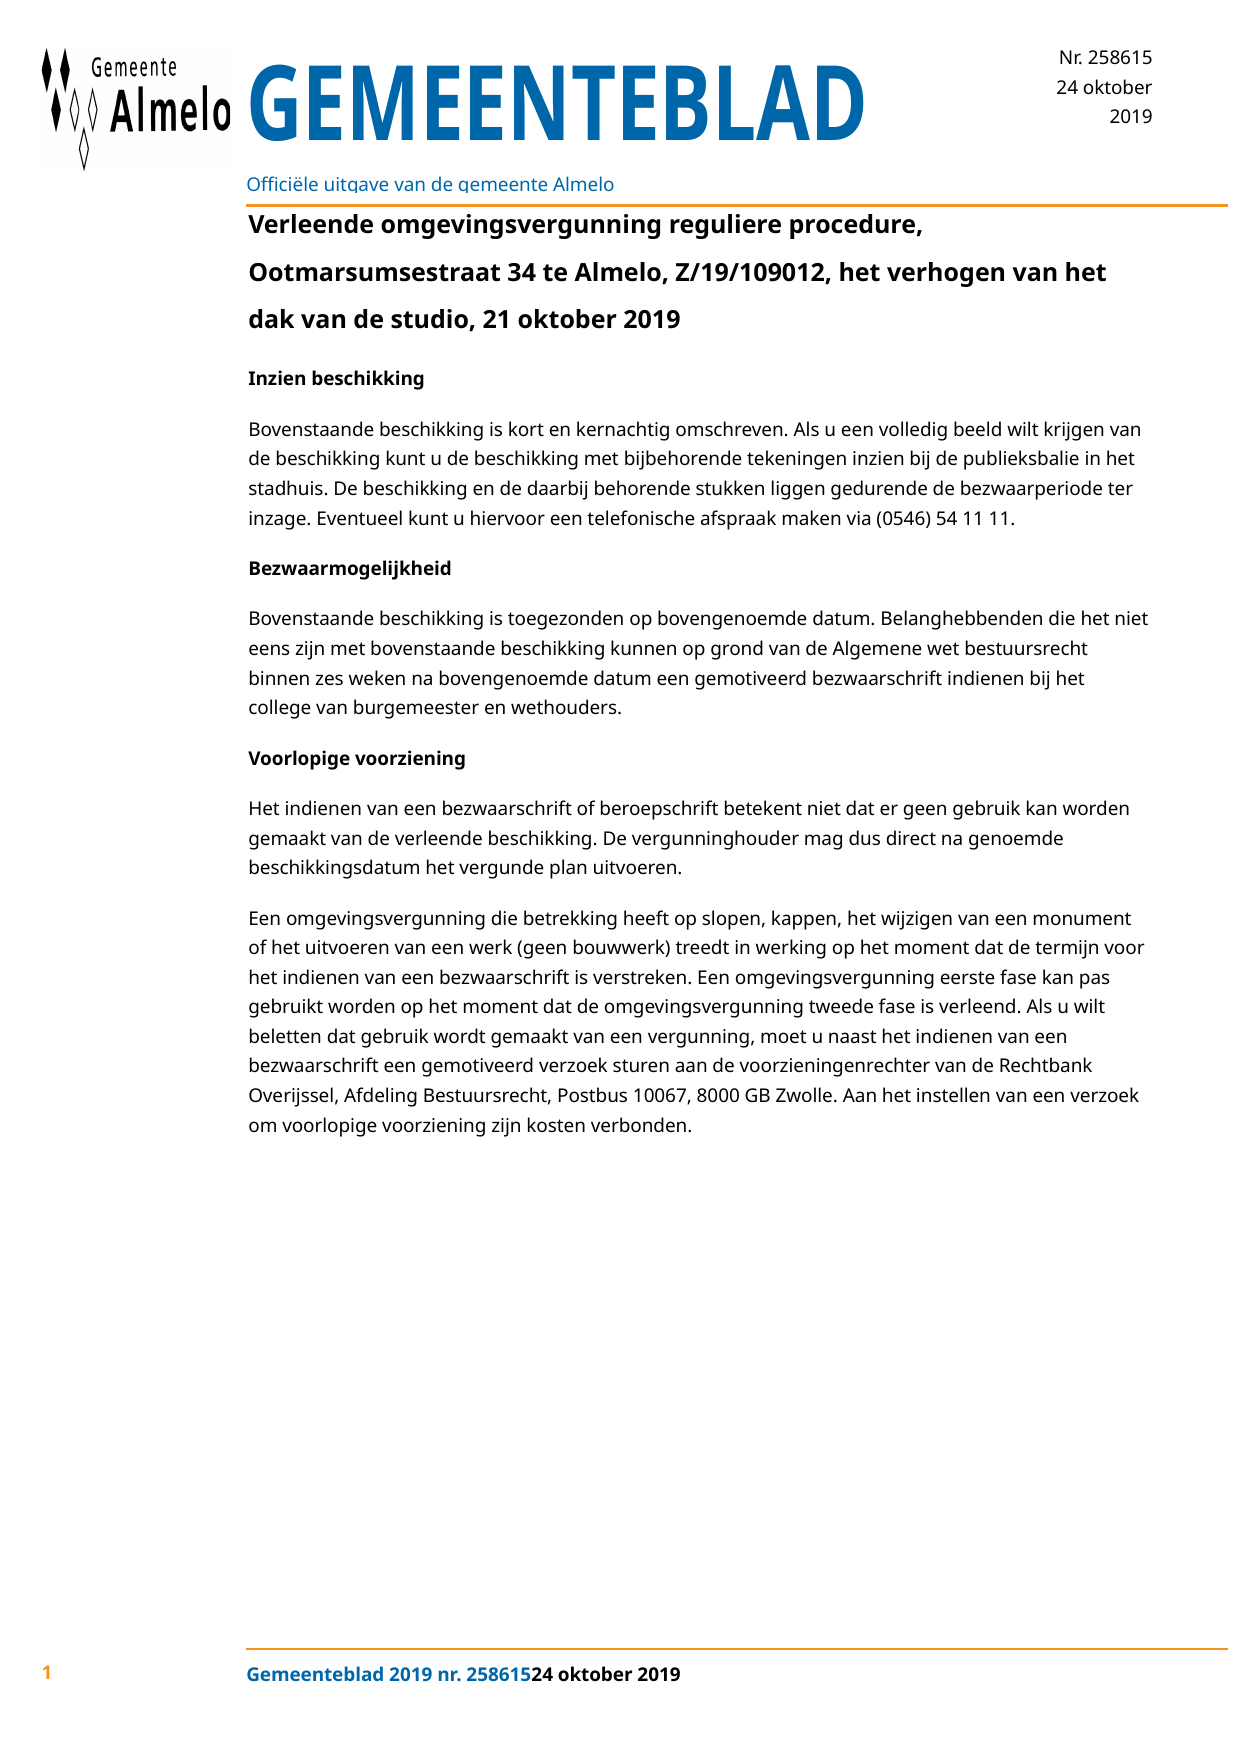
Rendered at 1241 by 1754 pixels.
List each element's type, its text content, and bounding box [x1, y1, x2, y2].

text Voorlopige voorziening [248, 745, 1152, 770]
text Bovenstaande beschikking is kort en kernachtig omschreven. Als u een volledig beeld wilt krijgen van de beschikking kunt u de beschikking met bijbehorende tekeningen inzien bij de publieksbalie in het stadhuis. De beschikking en de daarbij behorende stukken liggen gedurende de bezwaarperiode ter inzage. Eventueel kunt u hiervoor een telefonische afspraak maken via (0546) 54 11 11. [248, 416, 1152, 530]
text Verleende omgevingsvergunning reguliere procedure, Ootmarsumsestraat 34 te Almelo, Z/19/109012, het verhogen van het dak van de studio, 21 oktober 2019 [248, 207, 1152, 336]
text Een omgevingsvergunning die betrekking heeft op slopen, kappen, het wijzigen van een monument of het uitvoeren van een werk (geen bouwwerk) treedt in werking op het moment dat de termijn voor het indienen van een bezwaarschrift is verstreken. Een omgevingsvergunning eerste fase kan pas gebruikt worden op het moment dat de omgevingsvergunning tweede fase is verleend. Als u wilt beletten dat gebruik wordt gemaakt van een vergunning, moet u naast het indienen van een bezwaarschrift een gemotiveerd verzoek sturen aan de voorzieningenrechter van de Rechtbank Overijssel, Afdeling Bestuursrecht, Postbus 10067, 8000 GB Zwolle. Aan het instellen van een verzoek om voorlopige voorziening zijn kosten verbonden. [248, 905, 1152, 1137]
text Inzien beschikking [248, 366, 1152, 391]
picture [41, 47, 231, 172]
text Bovenstaande beschikking is toegezonden op bovengenoemde datum. Belanghebbenden die het niet eens zijn met bovenstaande beschikking kunnen op grond van de Algemene wet bestuursrecht binnen zes weken na bovengenoemde datum een gemotiveerd bezwaarschrift indienen bij het college van burgemeester en wethouders. [248, 606, 1152, 720]
text Het indienen van een bezwaarschrift of beroepschrift betekent niet dat er geen gebruik kan worden gemaakt van de verleende beschikking. De vergunninghouder mag dus direct na genoemde beschikkingsdatum het vergunde plan uitvoeren. [248, 795, 1152, 880]
text Bezwaarmogelijkheid [248, 555, 1152, 581]
